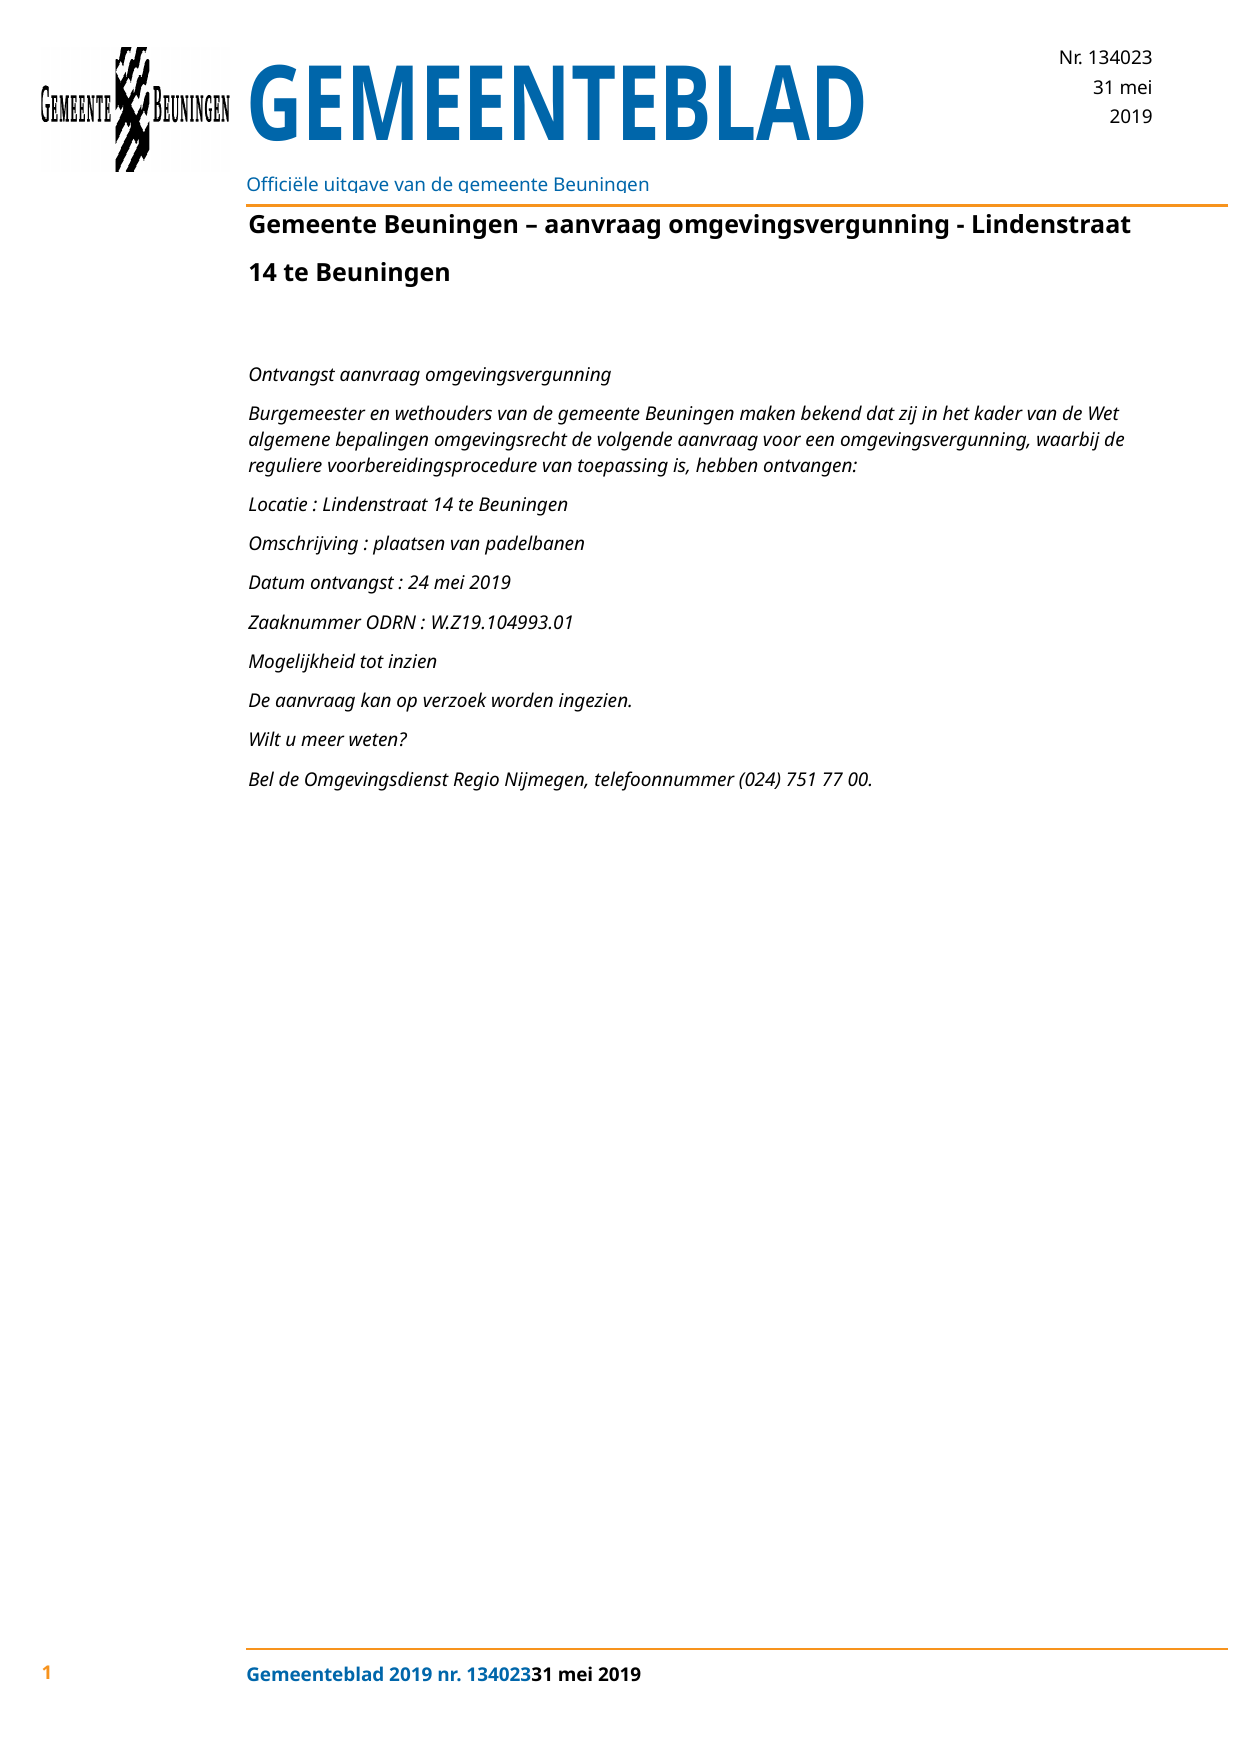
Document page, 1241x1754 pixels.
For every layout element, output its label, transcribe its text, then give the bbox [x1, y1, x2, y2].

text Omschrijving : plaatsen van padelbanen [248, 530, 1152, 556]
text Wilt u meer weten? [248, 727, 1152, 752]
text Zaaknummer ODRN : W.Z19.104993.01 [248, 609, 1152, 634]
text Bel de Omgevingsdienst Regio Nijmegen, telefoonnummer (024) 751 77 00. [248, 766, 1152, 792]
text Burgemeester en wethouders van de gemeente Beuningen maken bekend dat zij in het kader van de Wet algemene bepalingen omgevingsrecht de volgende aanvraag voor een omgevingsvergunning, waarbij de reguliere voorbereidingsprocedure van toepassing is, hebben ontvangen: [248, 400, 1152, 477]
text De aanvraag kan op verzoek worden ingezien. [248, 687, 1152, 713]
text Ontvangst aanvraag omgevingsvergunning [248, 361, 1152, 387]
picture [41, 47, 231, 172]
text Datum ontvangst : 24 mei 2019 [248, 569, 1152, 595]
text Mogelijkheid tot inzien [248, 648, 1152, 674]
text Gemeente Beuningen – aanvraag omgevingsvergunning - Lindenstraat 14 te Beuningen [248, 207, 1152, 288]
text Locatie : Lindenstraat 14 te Beuningen [248, 491, 1152, 517]
